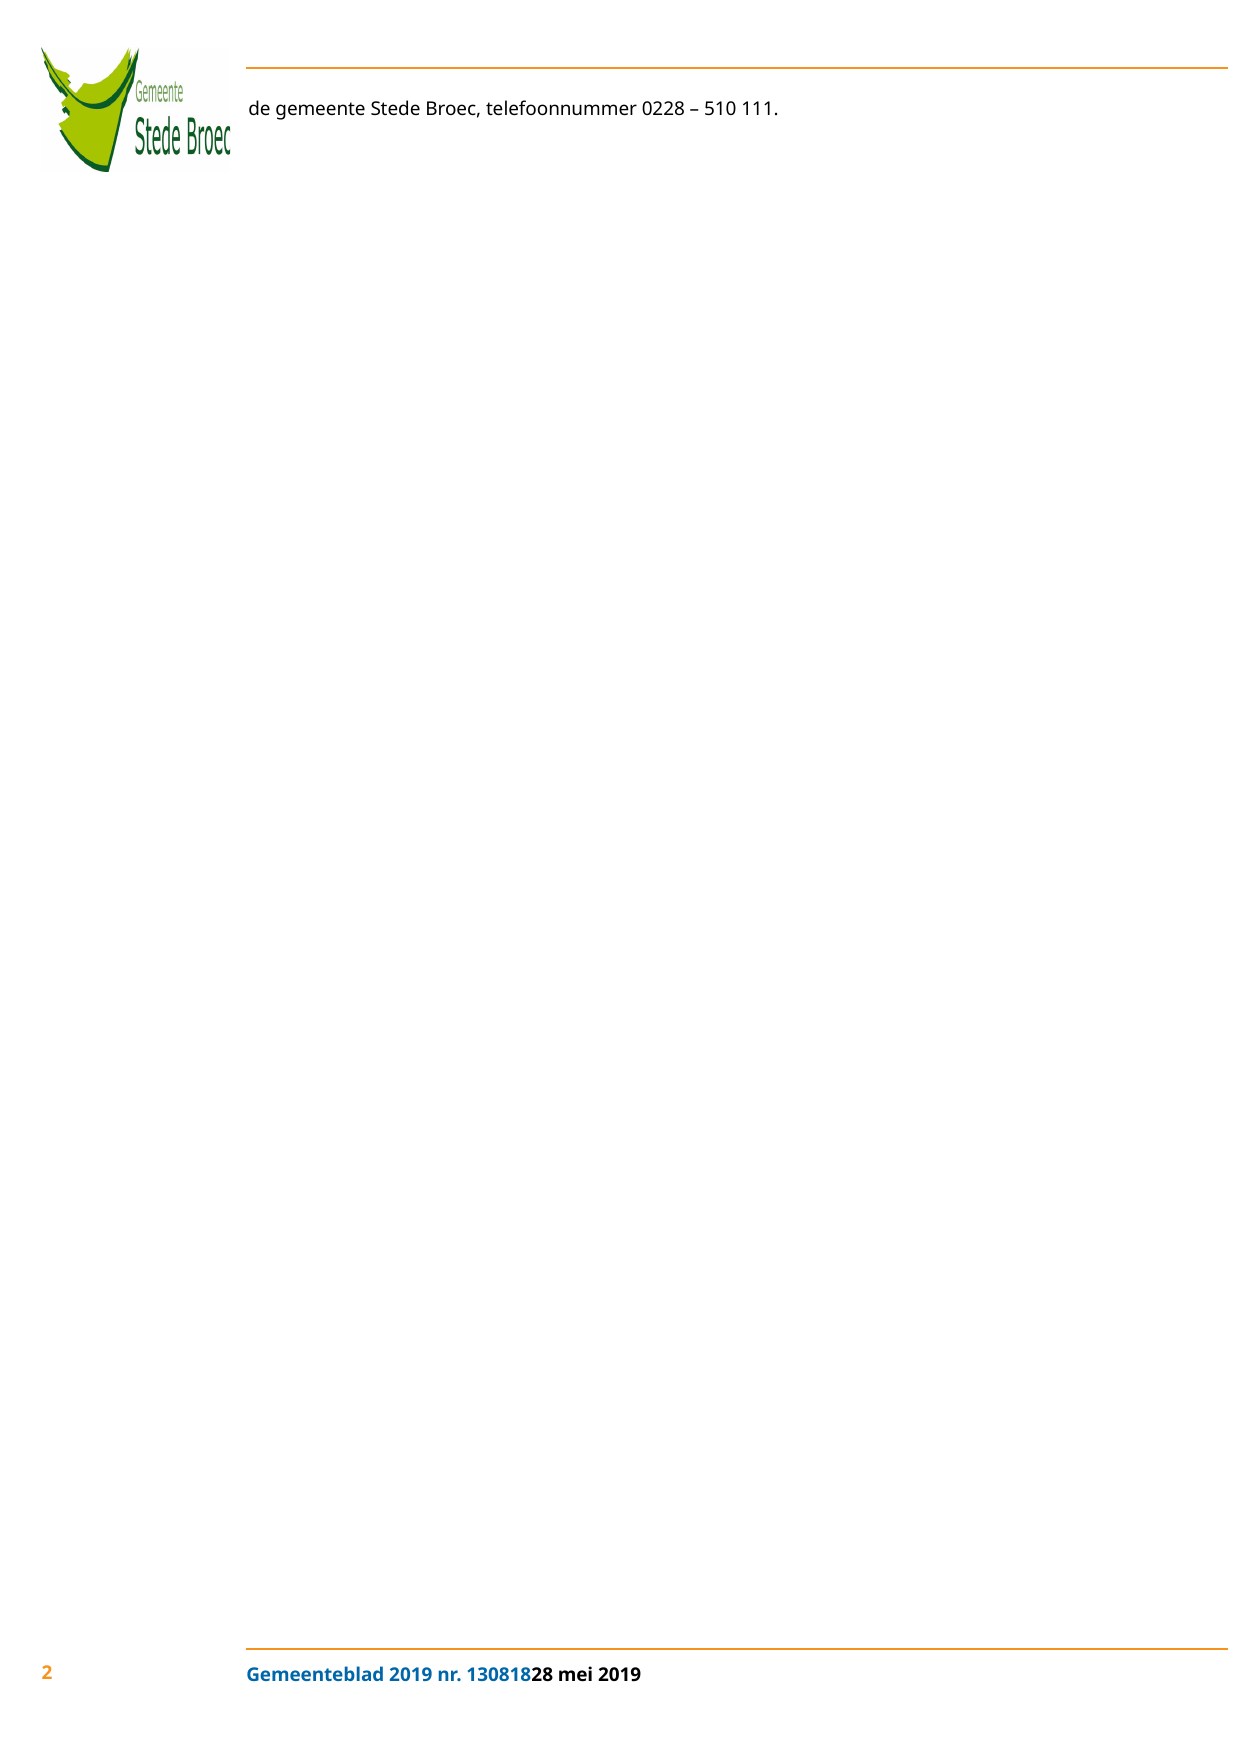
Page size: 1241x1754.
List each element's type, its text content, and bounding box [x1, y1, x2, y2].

text de gemeente Stede Broec, telefoonnummer 0228 – 510 111. [248, 95, 1152, 121]
picture [41, 47, 231, 172]
